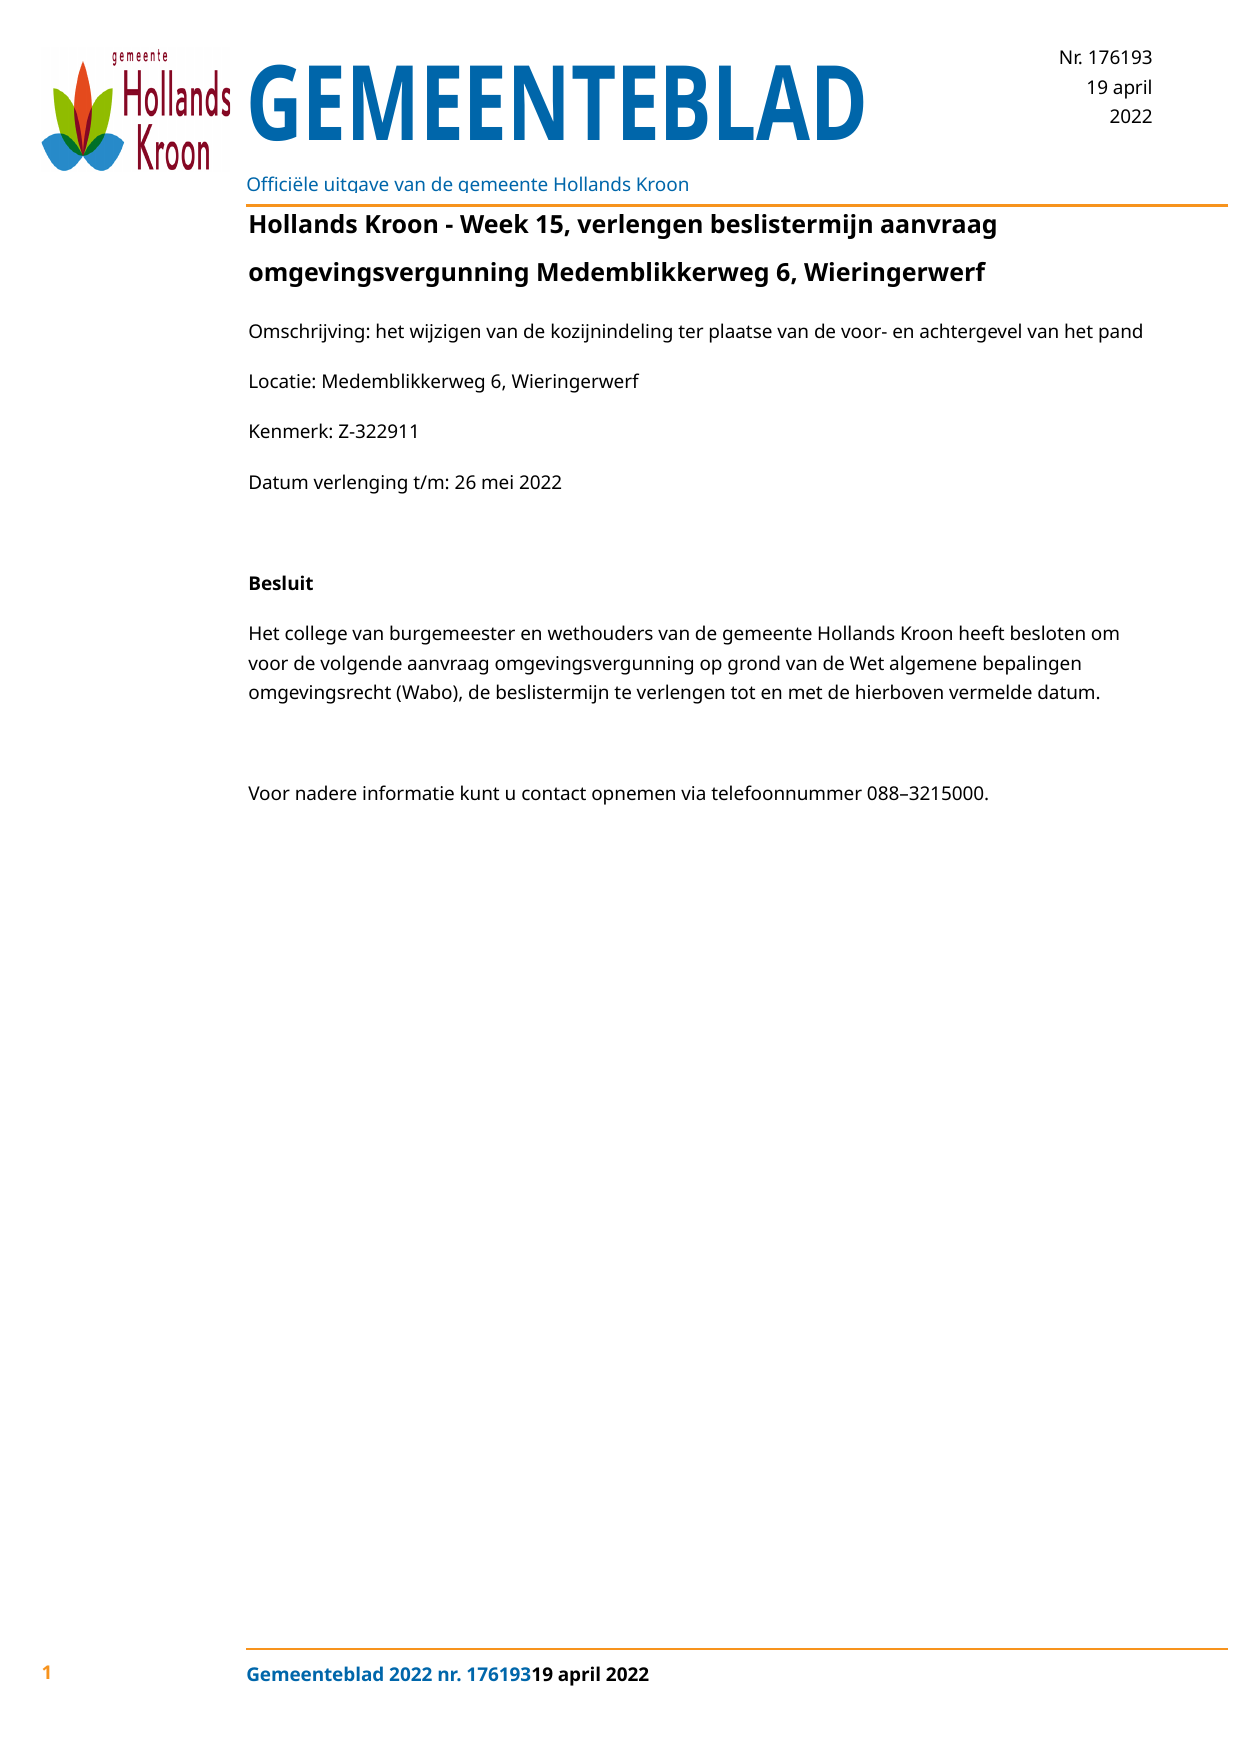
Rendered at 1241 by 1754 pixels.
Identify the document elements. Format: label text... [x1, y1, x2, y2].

text Besluit [248, 570, 1152, 596]
picture [41, 47, 231, 172]
text Kenmerk: Z-322911 [248, 419, 1152, 444]
text Voor nadere informatie kunt u contact opnemen via telefoonnummer 088–3215000. [248, 780, 1152, 806]
text Omschrijving: het wijzigen van de kozijnindeling ter plaatse van de voor- en achtergevel van het pand [248, 318, 1152, 344]
text Datum verlenging t/m: 26 mei 2022 [248, 469, 1152, 495]
text Locatie: Medemblikkerweg 6, Wieringerwerf [248, 368, 1152, 394]
text Het college van burgemeester en wethouders van de gemeente Hollands Kroon heeft besloten om voor de volgende aanvraag omgevingsvergunning op grond van de Wet algemene bepalingen omgevingsrecht (Wabo), de beslistermijn te verlengen tot en met de hierboven vermelde datum. [248, 620, 1152, 705]
text Hollands Kroon - Week 15, verlengen beslistermijn aanvraag omgevingsvergunning Medemblikkerweg 6, Wieringerwerf [248, 207, 1152, 288]
